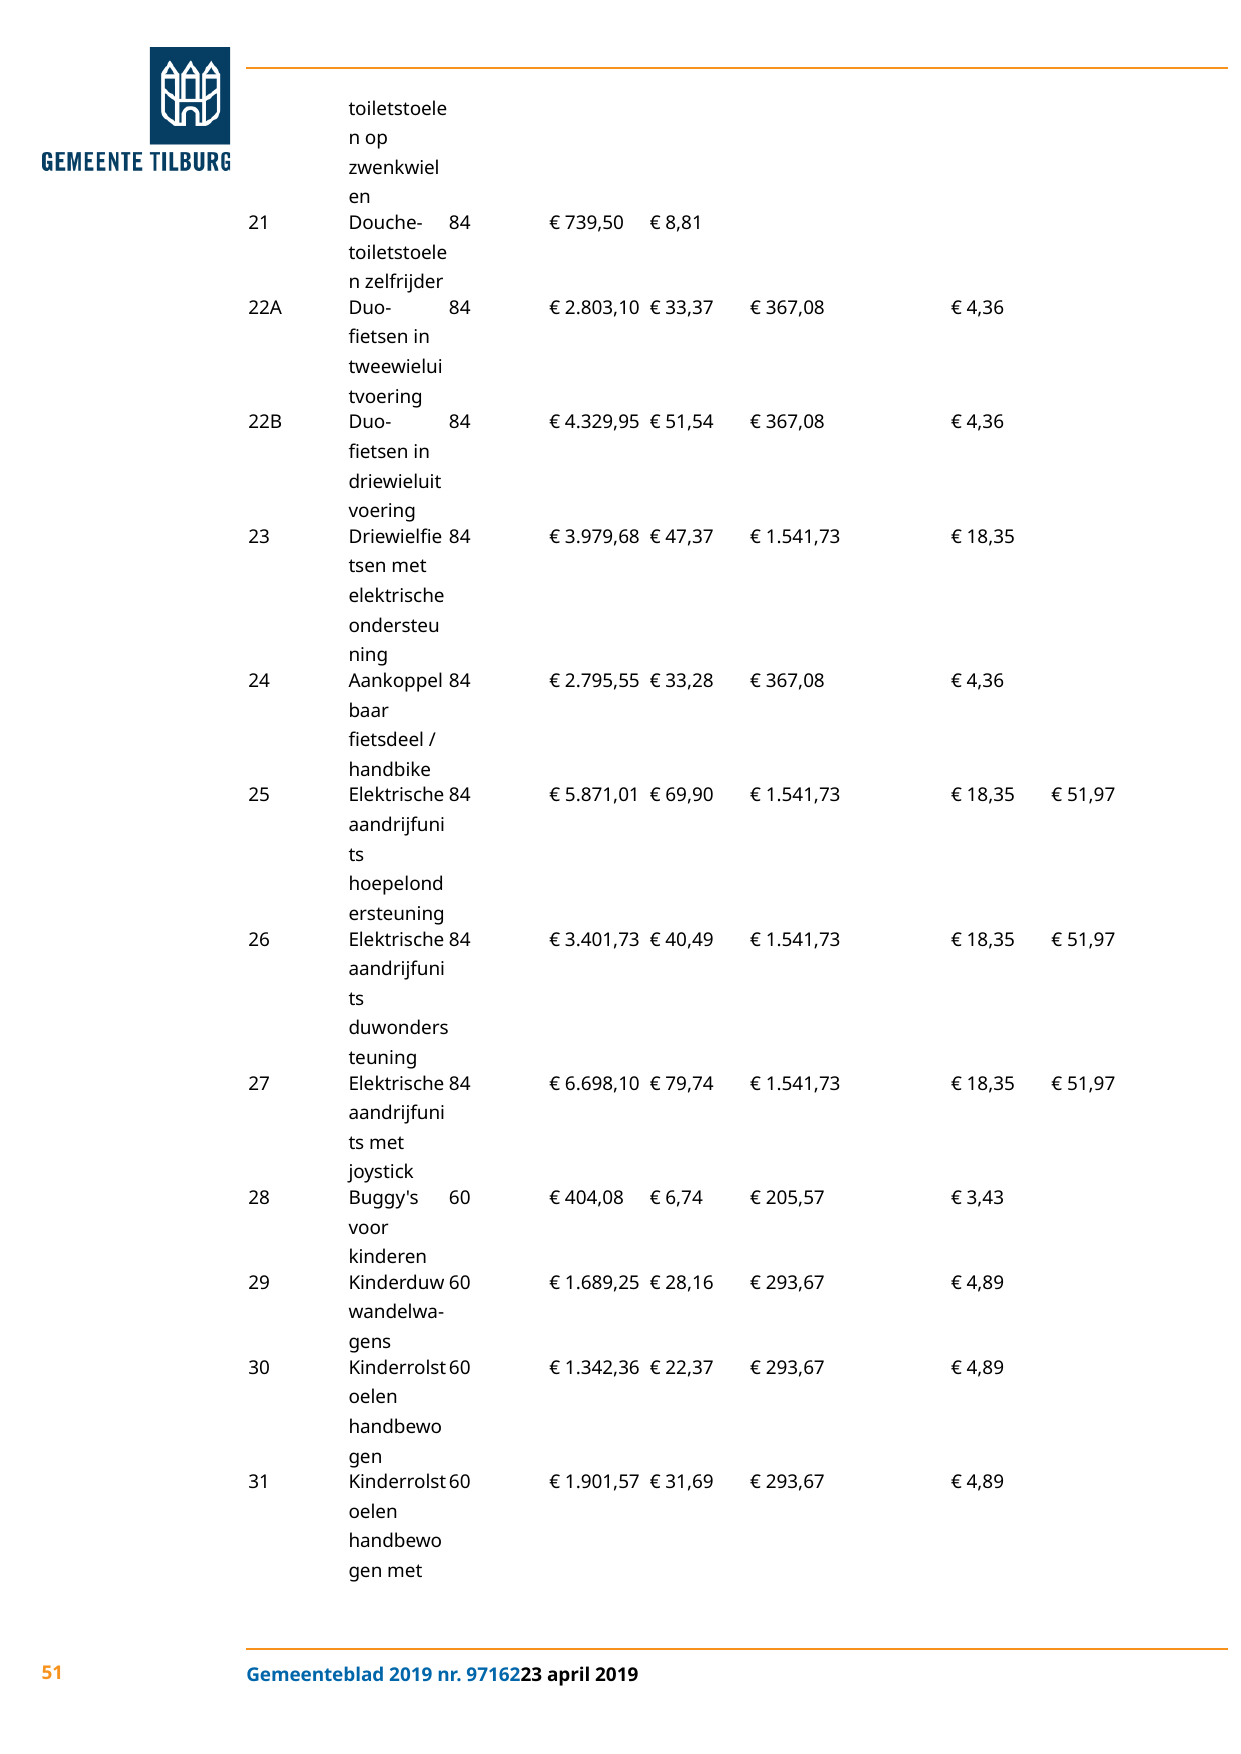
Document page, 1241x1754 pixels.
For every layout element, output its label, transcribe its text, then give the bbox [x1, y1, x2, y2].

table_cell € 5.871,01 [549, 782, 649, 926]
table_cell € 404,08 [549, 1184, 649, 1269]
table_cell [1051, 409, 1152, 523]
table_cell Driewielfietsen met elektrische ondersteuning [348, 523, 449, 667]
table_cell Kinderrolstoelen handbewogen met [348, 1469, 449, 1583]
table_cell € 367,08 [750, 409, 951, 523]
table_cell € 293,67 [750, 1354, 951, 1468]
table_cell € 18,35 [951, 523, 1051, 667]
table_cell 84 [449, 294, 549, 409]
table_cell 27 [248, 1070, 348, 1184]
table_cell Douche- toiletstoelen zelfrijder [348, 209, 449, 294]
table_cell [1051, 209, 1152, 294]
table_cell [1051, 294, 1152, 409]
table_cell Elektrische aandrijfunits duwondersteuning [348, 926, 449, 1070]
table_cell 60 [449, 1469, 549, 1583]
table_cell 60 [449, 1184, 549, 1269]
table_cell 84 [449, 926, 549, 1070]
table_cell toiletstoelen op zwenkwielen [348, 95, 449, 209]
table_cell 28 [248, 1184, 348, 1269]
table_cell 30 [248, 1354, 348, 1468]
table_cell € 2.795,55 [549, 667, 649, 782]
table_cell [750, 95, 951, 209]
table_cell 24 [248, 667, 348, 782]
table_cell Duo-fietsen in tweewieluitvoering [348, 294, 449, 409]
table_cell [1051, 1269, 1152, 1354]
table_cell € 4,89 [951, 1469, 1051, 1583]
table_cell € 18,35 [951, 1070, 1051, 1184]
table_cell [1051, 1354, 1152, 1468]
table_cell € 51,97 [1051, 1070, 1152, 1184]
table_cell € 1.541,73 [750, 523, 951, 667]
table_cell € 51,54 [650, 409, 750, 523]
table_cell € 1.541,73 [750, 782, 951, 926]
table_cell € 4,89 [951, 1354, 1051, 1468]
table_cell [1051, 95, 1152, 209]
table_cell € 4.329,95 [549, 409, 649, 523]
table_cell 25 [248, 782, 348, 926]
table_cell [650, 95, 750, 209]
table_cell € 6,74 [650, 1184, 750, 1269]
table_cell € 51,97 [1051, 782, 1152, 926]
table_cell € 367,08 [750, 294, 951, 409]
table_cell 29 [248, 1269, 348, 1354]
table_cell 22A [248, 294, 348, 409]
table_cell € 22,37 [650, 1354, 750, 1468]
table_cell € 8,81 [650, 209, 750, 294]
table_cell Buggy's voor kinderen [348, 1184, 449, 1269]
table_cell € 4,36 [951, 409, 1051, 523]
table_cell [1051, 1469, 1152, 1583]
table_cell Aankoppelbaar fietsdeel / handbike [348, 667, 449, 782]
table_cell € 51,97 [1051, 926, 1152, 1070]
table_cell € 293,67 [750, 1469, 951, 1583]
table_cell 84 [449, 1070, 549, 1184]
table_cell Elektrische aandrijfunits met joystick [348, 1070, 449, 1184]
table_cell € 33,28 [650, 667, 750, 782]
table_cell [248, 95, 348, 209]
table_cell € 28,16 [650, 1269, 750, 1354]
table_cell € 6.698,10 [549, 1070, 649, 1184]
table_cell € 4,89 [951, 1269, 1051, 1354]
table_cell 84 [449, 523, 549, 667]
table_cell € 367,08 [750, 667, 951, 782]
table_cell [1051, 1184, 1152, 1269]
table_cell € 1.541,73 [750, 1070, 951, 1184]
table_cell [1051, 523, 1152, 667]
table_cell 21 [248, 209, 348, 294]
table_cell € 18,35 [951, 782, 1051, 926]
table_cell 84 [449, 209, 549, 294]
table_cell Kinderrolstoelen handbewogen [348, 1354, 449, 1468]
table_cell € 18,35 [951, 926, 1051, 1070]
table_cell € 69,90 [650, 782, 750, 926]
table_cell 23 [248, 523, 348, 667]
table_cell € 40,49 [650, 926, 750, 1070]
table_cell € 1.901,57 [549, 1469, 649, 1583]
table_cell € 33,37 [650, 294, 750, 409]
table_cell € 739,50 [549, 209, 649, 294]
table_cell € 1.541,73 [750, 926, 951, 1070]
table_cell € 31,69 [650, 1469, 750, 1583]
table_cell Elektrische aandrijfunits hoepelondersteuning [348, 782, 449, 926]
table_cell € 3,43 [951, 1184, 1051, 1269]
table_cell [549, 95, 649, 209]
table_cell € 4,36 [951, 294, 1051, 409]
picture [41, 47, 231, 172]
table_cell € 205,57 [750, 1184, 951, 1269]
table_cell [951, 209, 1051, 294]
table_cell € 3.979,68 [549, 523, 649, 667]
table_cell [951, 95, 1051, 209]
table_cell 84 [449, 409, 549, 523]
table_cell [449, 95, 549, 209]
table_cell 31 [248, 1469, 348, 1583]
table_cell [750, 209, 951, 294]
table_cell € 79,74 [650, 1070, 750, 1184]
table_cell 84 [449, 667, 549, 782]
table_cell Kinderduwwandelwa-gens [348, 1269, 449, 1354]
table_cell [1051, 667, 1152, 782]
table_cell 22B [248, 409, 348, 523]
table_cell € 1.342,36 [549, 1354, 649, 1468]
table_cell € 1.689,25 [549, 1269, 649, 1354]
table_cell € 293,67 [750, 1269, 951, 1354]
table_cell € 3.401,73 [549, 926, 649, 1070]
table_cell Duo-fietsen in driewieluitvoering [348, 409, 449, 523]
table_cell 84 [449, 782, 549, 926]
table_cell € 47,37 [650, 523, 750, 667]
table_cell € 4,36 [951, 667, 1051, 782]
table_cell 60 [449, 1354, 549, 1468]
table_cell € 2.803,10 [549, 294, 649, 409]
table_cell 60 [449, 1269, 549, 1354]
table_cell 26 [248, 926, 348, 1070]
